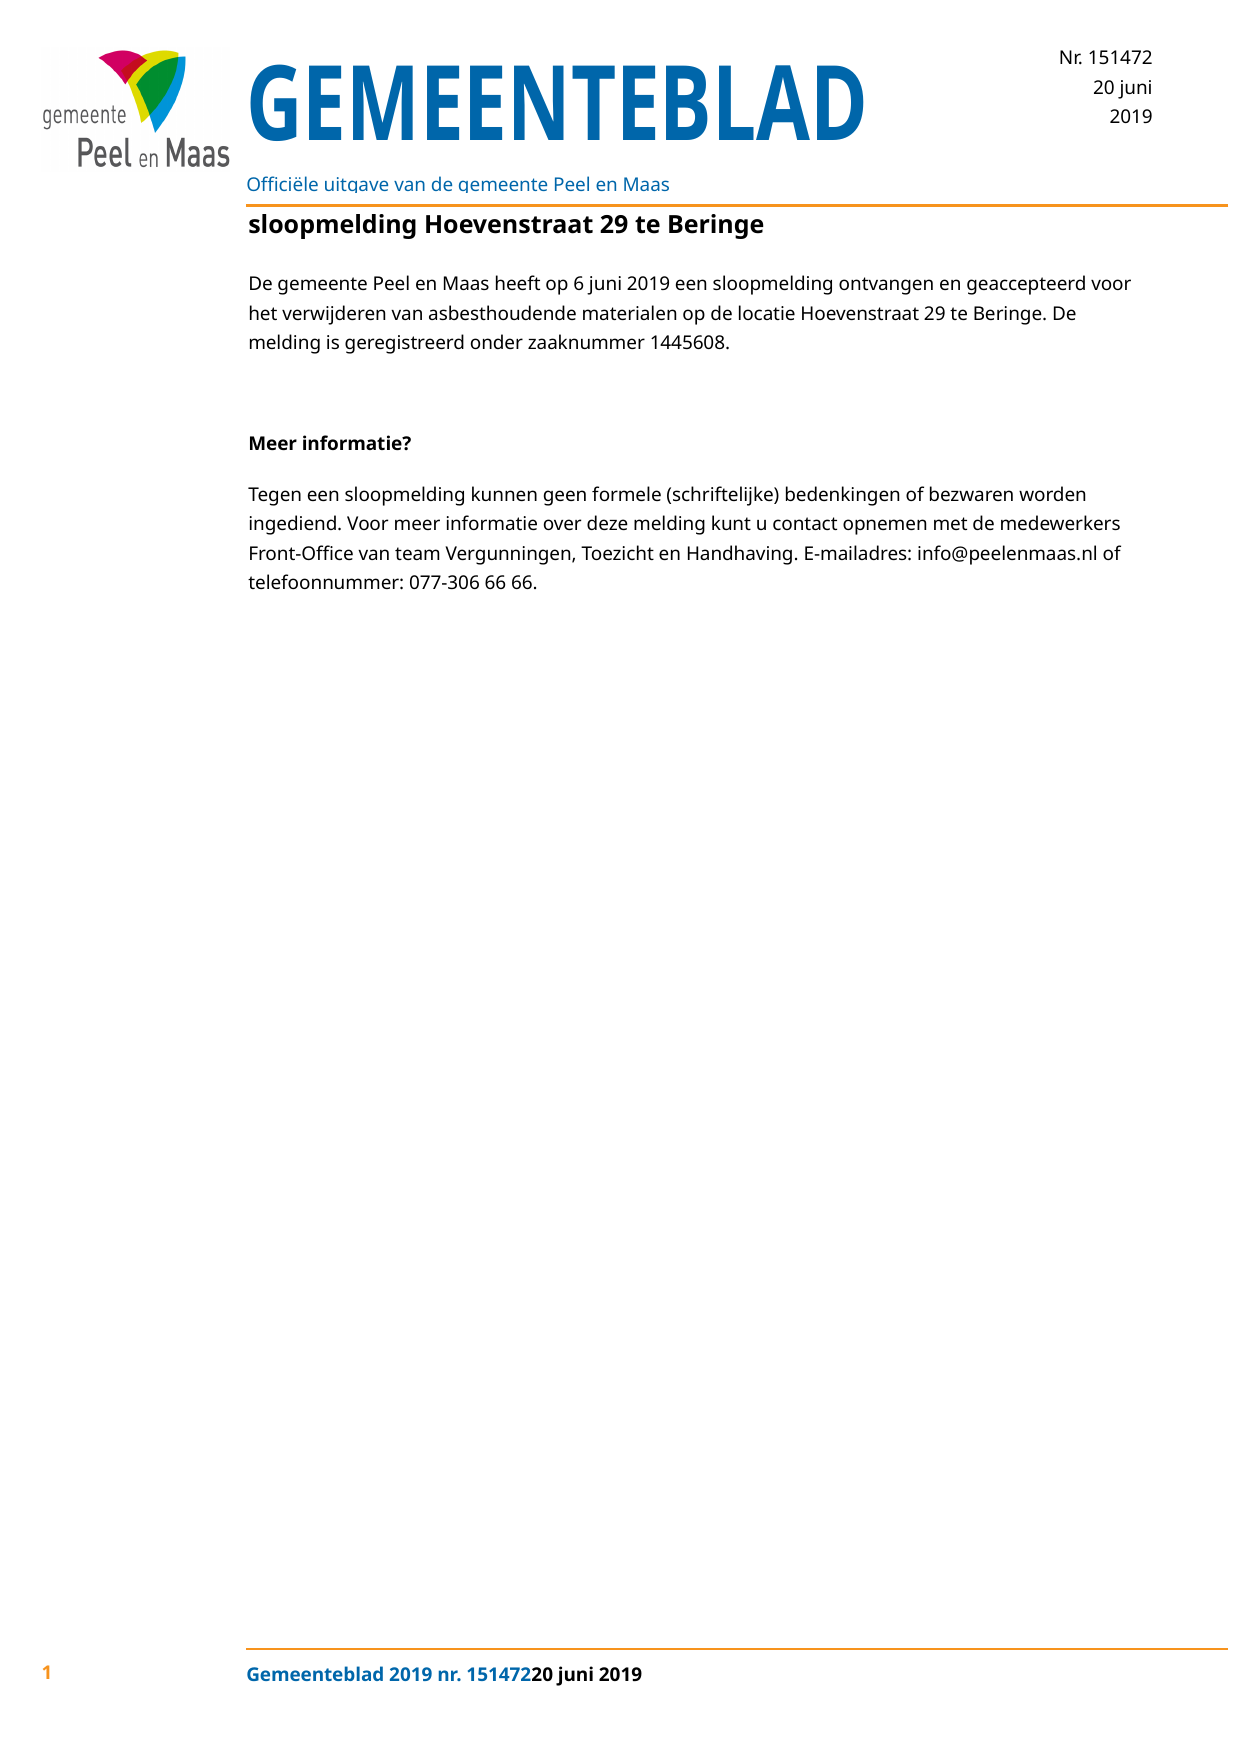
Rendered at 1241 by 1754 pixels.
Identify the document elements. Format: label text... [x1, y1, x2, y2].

text Tegen een sloopmelding kunnen geen formele (schriftelijke) bedenkingen of bezwaren worden ingediend. Voor meer informatie over deze melding kunt u contact opnemen met de medewerkers Front-Office van team Vergunningen, Toezicht en Handhaving. E-mailadres: info@peelenmaas.nl of telefoonnummer: 077-306 66 66. [248, 481, 1152, 595]
text sloopmelding Hoevenstraat 29 te Beringe [248, 207, 1152, 241]
text Meer informatie? [248, 430, 1152, 456]
picture [41, 47, 231, 172]
text De gemeente Peel en Maas heeft op 6 juni 2019 een sloopmelding ontvangen en geaccepteerd voor het verwijderen van asbesthoudende materialen op de locatie Hoevenstraat 29 te Beringe. De melding is geregistreerd onder zaaknummer 1445608. [248, 270, 1152, 355]
